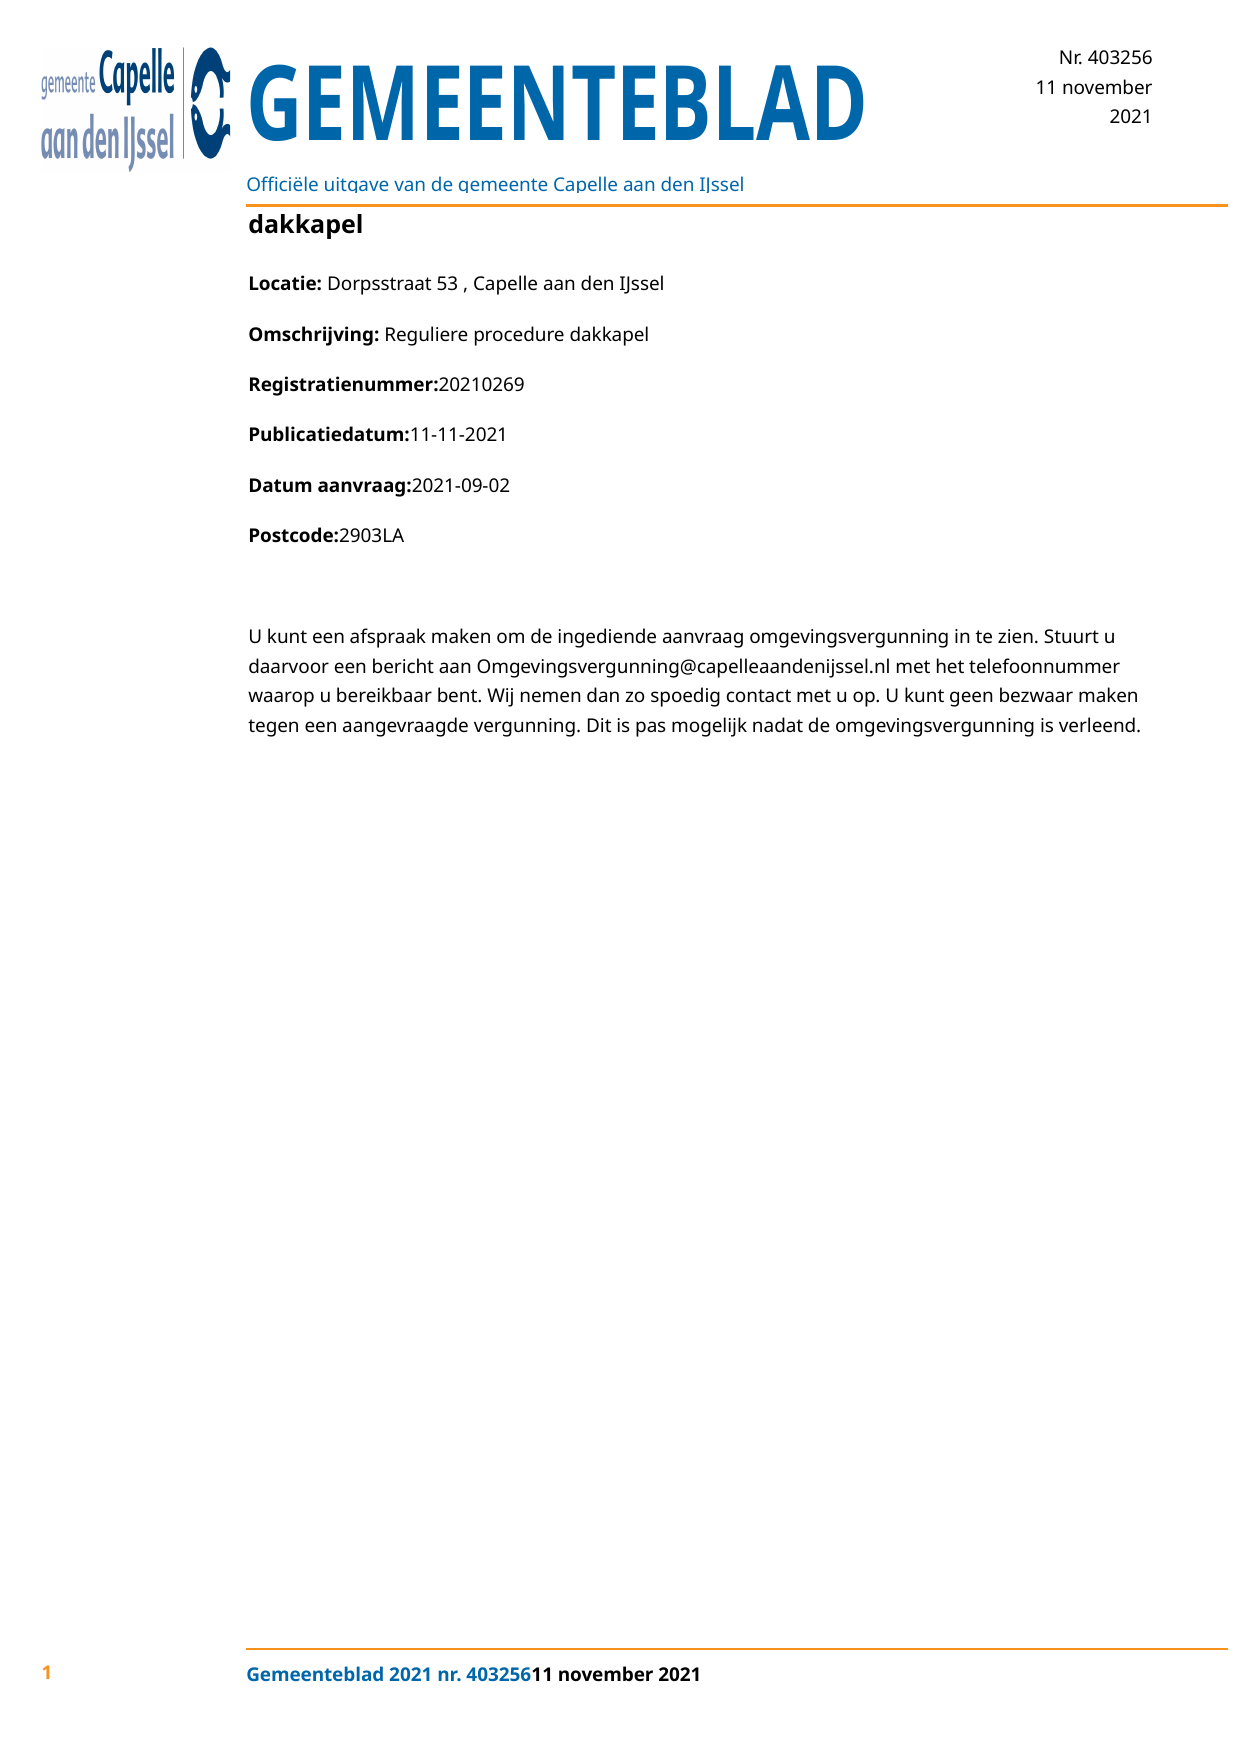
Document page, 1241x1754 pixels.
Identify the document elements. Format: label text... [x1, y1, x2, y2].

text Locatie: Dorpsstraat 53 , Capelle aan den IJssel [248, 270, 1152, 296]
text dakkapel [248, 207, 1152, 241]
picture [41, 47, 231, 172]
text U kunt een afspraak maken om de ingediende aanvraag omgevingsvergunning in te zien. Stuurt u daarvoor een bericht aan Omgevingsvergunning@capelleaandenijssel.nl met het telefoonnummer waarop u bereikbaar bent. Wij nemen dan zo spoedig contact met u op. U kunt geen bezwaar maken tegen een aangevraagde vergunning. Dit is pas mogelijk nadat de omgevingsvergunning is verleend. [248, 623, 1152, 738]
text Registratienummer:20210269 [248, 371, 1152, 397]
text Datum aanvraag:2021-09-02 [248, 472, 1152, 498]
text Omschrijving: Reguliere procedure dakkapel [248, 321, 1152, 346]
text Publicatiedatum:11-11-2021 [248, 422, 1152, 447]
text Postcode:2903LA [248, 522, 1152, 548]
